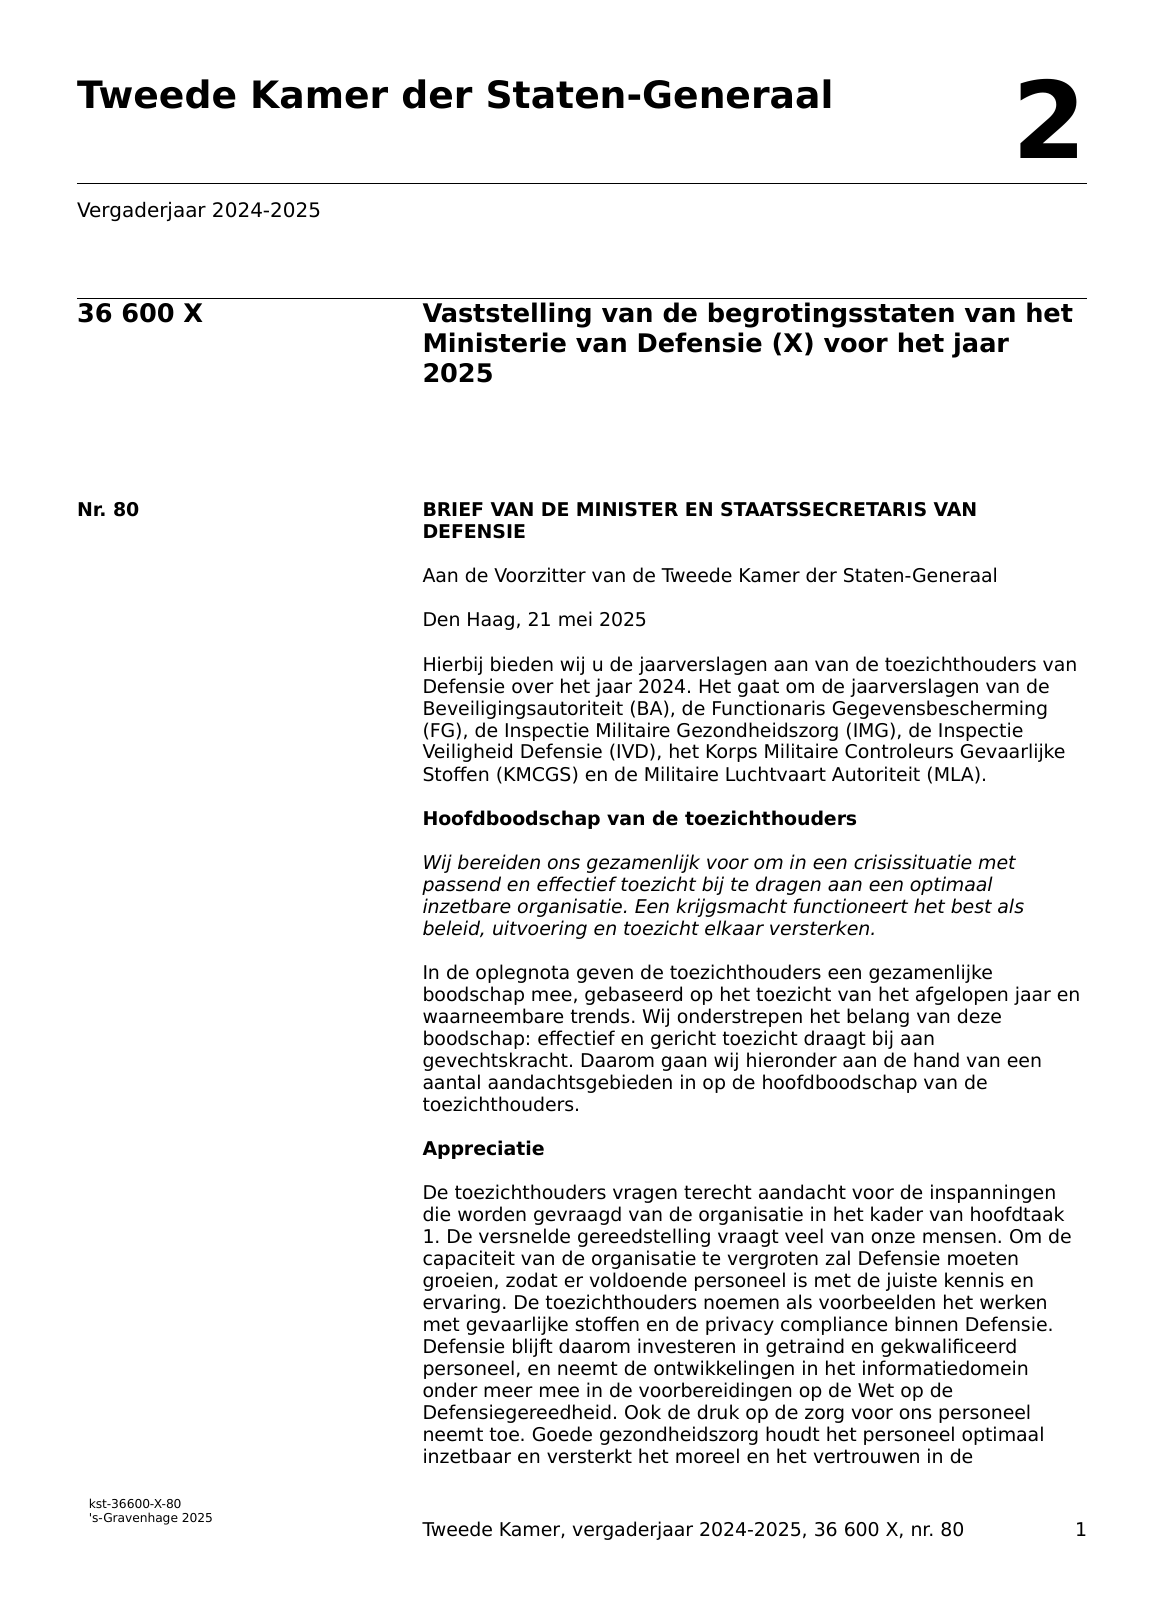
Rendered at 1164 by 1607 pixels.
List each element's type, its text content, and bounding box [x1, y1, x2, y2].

table_header Tweede Kamer der Staten-Generaal [77, 59, 886, 183]
text 's-Gravenhage 2025 [88, 1511, 323, 1525]
subtitle Appreciatie [422, 1138, 1087, 1160]
subtitle Hoofdboodschap van de toezichthouders [422, 808, 1087, 829]
table_header 2 [886, 59, 1087, 183]
text Aan de Voorzitter van de Tweede Kamer der Staten-Generaal [422, 565, 1087, 587]
text De toezichthouders vragen terecht aandacht voor de inspanningen die worden gevraagd van de organisatie in het kader van hoofdtaak 1. De versnelde gereedstelling vraagt veel van onze mensen. Om de capaciteit van de organisatie te vergroten zal Defensie moeten groeien, zodat er voldoende personeel is met de juiste kennis en ervaring. De toezichthouders noemen als voorbeelden het werken met gevaarlijke stoffen en de privacy compliance binnen Defensie. Defensie blijft daarom investeren in getraind en gekwalificeerd personeel, en neemt de ontwikkelingen in het informatiedomein onder meer mee in de voorbereidingen op de Wet op de Defensiegereedheid. Ook de druk op de zorg voor ons personeel neemt toe. Goede gezondheidszorg houdt het personeel optimaal inzetbaar en versterkt het moreel en het vertrouwen in de [422, 1182, 1087, 1468]
table_cell Vergaderjaar 2024-2025 [77, 184, 1087, 298]
text Den Haag, 21 mei 2025 [422, 609, 1087, 631]
subtitle 36 600 X Vaststelling van de begrotingsstaten van het Ministerie van Defensie (X) voor het jaar 2025 [77, 299, 1087, 388]
text In de oplegnota geven de toezichthouders een gezamenlijke boodschap mee, gebaseerd op het toezicht van het afgelopen jaar en waarneembare trends. Wij onderstrepen het belang van deze boodschap: effectief en gericht toezicht draagt bij aan gevechtskracht. Daarom gaan wij hieronder aan de hand van een aantal aandachtsgebieden in op de hoofdboodschap van de toezichthouders. [422, 962, 1087, 1116]
text kst-36600-X-80 [88, 1497, 323, 1511]
text Hierbij bieden wij u de jaarverslagen aan van de toezichthouders van Defensie over het jaar 2024. Het gaat om de jaarverslagen van de Beveiligingsautoriteit (BA), de Functionaris Gegevensbescherming (FG), de Inspectie Militaire Gezondheidszorg (IMG), de Inspectie Veiligheid Defensie (IVD), het Korps Militaire Controleurs Gevaarlijke Stoffen (KMCGS) en de Militaire Luchtvaart Autoriteit (MLA). [422, 653, 1087, 785]
text Wij bereiden ons gezamenlijk voor om in een crisissituatie met passend en effectief toezicht bij te dragen aan een optimaal inzetbare organisatie. Een krijgsmacht functioneert het best als beleid, uitvoering en toezicht elkaar versterken. [422, 852, 1087, 940]
subtitle Nr. 80 BRIEF VAN DE MINISTER EN STAATSSECRETARIS VAN DEFENSIE [77, 499, 1087, 543]
